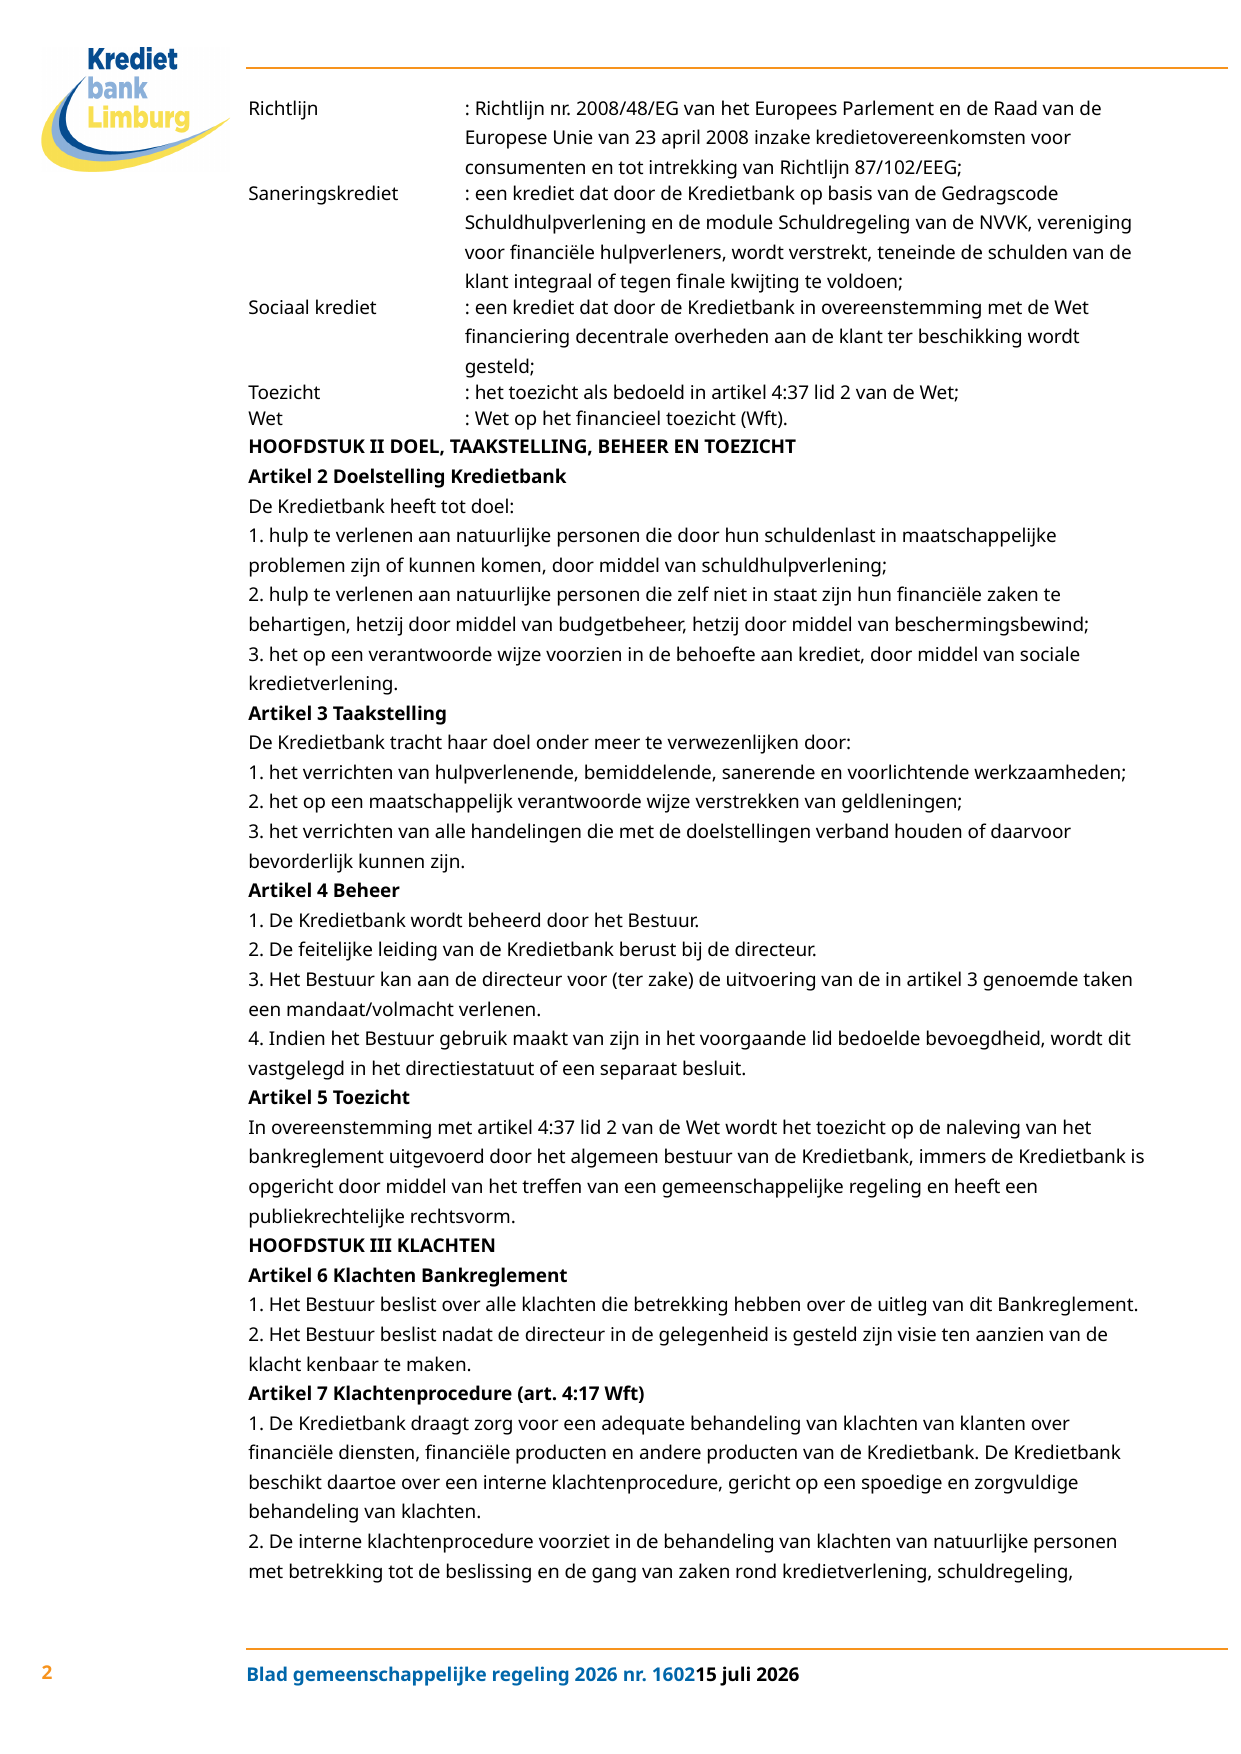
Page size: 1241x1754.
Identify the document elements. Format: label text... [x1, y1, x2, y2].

text Artikel 7 Klachtenprocedure (art. 4:17 Wft) [248, 1380, 1152, 1406]
text De Kredietbank tracht haar doel onder meer te verwezenlijken door: [248, 729, 1152, 755]
text 2. Het Bestuur beslist nadat de directeur in de gelegenheid is gesteld zijn visie ten aanzien van de klacht kenbaar te maken. [248, 1321, 1152, 1377]
text 1. hulp te verlenen aan natuurlijke personen die door hun schuldenlast in maatschappelijke problemen zijn of kunnen komen, door middel van schuldhulpverlening; [248, 522, 1152, 578]
text In overeenstemming met artikel 4:37 lid 2 van de Wet wordt het toezicht op de naleving van het bankreglement uitgevoerd door het algemeen bestuur van de Kredietbank, immers de Kredietbank is opgericht door middel van het treffen van een gemeenschappelijke regeling en heeft een publiekrechtelijke rechtsvorm. [248, 1114, 1152, 1229]
text 1. het verrichten van hulpverlenende, bemiddelende, sanerende en voorlichtende werkzaamheden; [248, 759, 1152, 785]
text Artikel 3 Taakstelling [248, 700, 1152, 726]
text 1. De Kredietbank wordt beheerd door het Bestuur. [248, 907, 1152, 933]
text HOOFDSTUK II DOEL, TAAKSTELLING, BEHEER EN TOEZICHT [248, 434, 1152, 459]
table_cell : het toezicht als bedoeld in artikel 4:37 lid 2 van de Wet; [465, 379, 1152, 405]
table_cell : een krediet dat door de Kredietbank op basis van de Gedragscode Schuldhulpverlening en de module Schuldregeling van de NVVK, vereniging voor financiële hulpverleners, wordt verstrekt, teneinde de schulden van de klant integraal of tegen finale kwijting te voldoen; [465, 180, 1152, 294]
text De Kredietbank heeft tot doel: [248, 493, 1152, 519]
text 2. De interne klachtenprocedure voorziet in de behandeling van klachten van natuurlijke personen met betrekking tot de beslissing en de gang van zaken rond kredietverlening, schuldregeling, [248, 1528, 1152, 1584]
text 2. De feitelijke leiding van de Kredietbank berust bij de directeur. [248, 937, 1152, 962]
text Artikel 6 Klachten Bankreglement [248, 1262, 1152, 1288]
table_cell Toezicht [248, 379, 464, 405]
table_cell : Richtlijn nr. 2008/48/EG van het Europees Parlement en de Raad van de Europese Unie van 23 april 2008 inzake kredietovereenkomsten voor consumenten en tot intrekking van Richtlijn 87/102/EEG; [465, 95, 1152, 180]
text 3. Het Bestuur kan aan de directeur voor (ter zake) de uitvoering van de in artikel 3 genoemde taken een mandaat/volmacht verlenen. [248, 966, 1152, 1022]
text Artikel 4 Beheer [248, 877, 1152, 903]
text 1. De Kredietbank draagt zorg voor een adequate behandeling van klachten van klanten over financiële diensten, financiële producten en andere producten van de Kredietbank. De Kredietbank beschikt daartoe over een interne klachtenprocedure, gericht op een spoedige en zorgvuldige behandeling van klachten. [248, 1410, 1152, 1524]
picture [41, 47, 231, 172]
table_cell Saneringskrediet [248, 180, 464, 294]
text 4. Indien het Bestuur gebruik maakt van zijn in het voorgaande lid bedoelde bevoegdheid, wordt dit vastgelegd in het directiestatuut of een separaat besluit. [248, 1025, 1152, 1081]
text Artikel 5 Toezicht [248, 1084, 1152, 1110]
text 3. het verrichten van alle handelingen die met de doelstellingen verband houden of daarvoor bevorderlijk kunnen zijn. [248, 818, 1152, 874]
text HOOFDSTUK III KLACHTEN [248, 1232, 1152, 1258]
text 2. het op een maatschappelijk verantwoorde wijze verstrekken van geldleningen; [248, 789, 1152, 814]
table_cell : Wet op het financieel toezicht (Wft). [465, 405, 1152, 431]
table_cell Wet [248, 405, 464, 431]
table_cell Sociaal krediet [248, 294, 464, 379]
table_cell : een krediet dat door de Kredietbank in overeenstemming met de Wet financiering decentrale overheden aan de klant ter beschikking wordt gesteld; [465, 294, 1152, 379]
text 1. Het Bestuur beslist over alle klachten die betrekking hebben over de uitleg van dit Bankreglement. [248, 1292, 1152, 1317]
text 2. hulp te verlenen aan natuurlijke personen die zelf niet in staat zijn hun financiële zaken te behartigen, hetzij door middel van budgetbeheer, hetzij door middel van beschermingsbewind; [248, 582, 1152, 637]
text Artikel 2 Doelstelling Kredietbank [248, 463, 1152, 489]
text 3. het op een verantwoorde wijze voorzien in de behoefte aan krediet, door middel van sociale kredietverlening. [248, 641, 1152, 696]
table_cell Richtlijn [248, 95, 464, 180]
